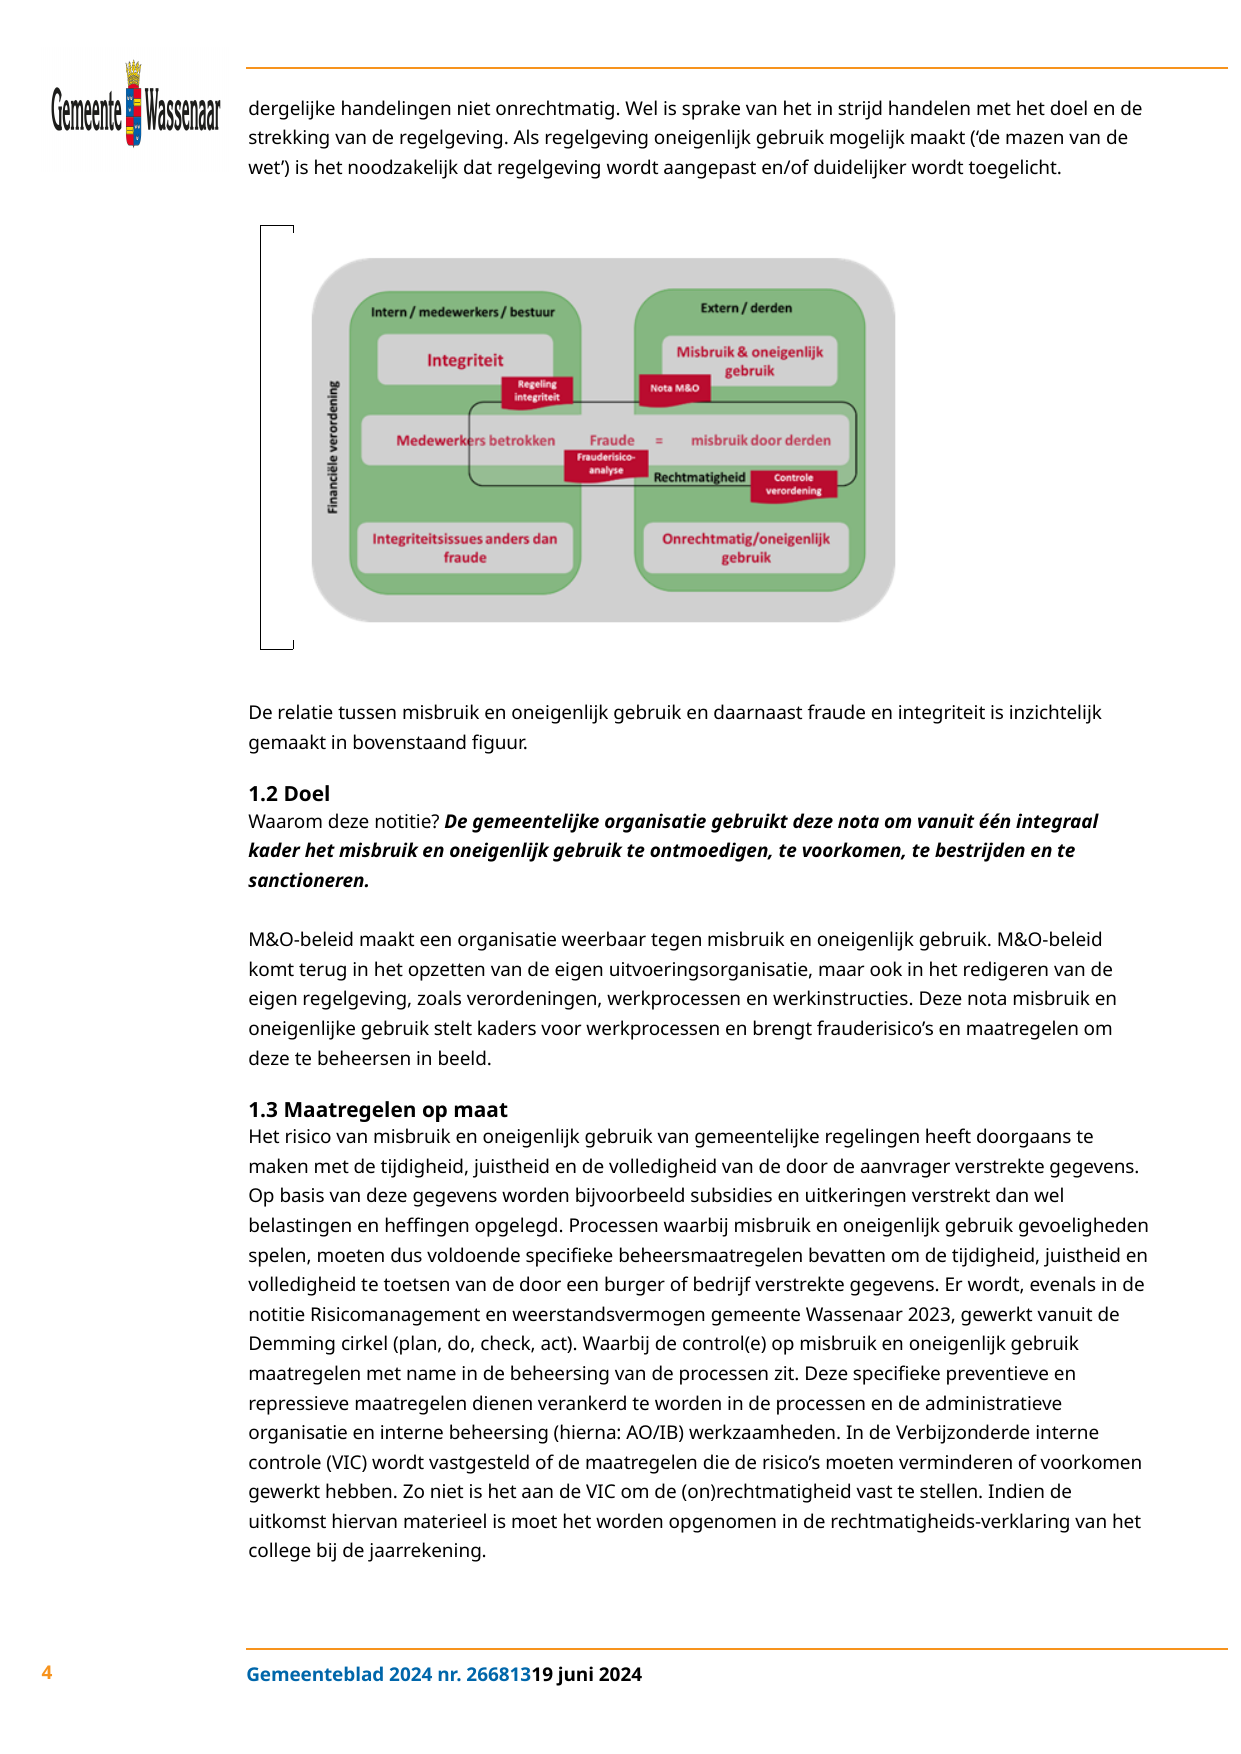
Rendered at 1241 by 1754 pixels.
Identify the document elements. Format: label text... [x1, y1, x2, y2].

text M&O-beleid maakt een organisatie weerbaar tegen misbruik en oneigenlijk gebruik. M&O-beleid komt terug in het opzetten van de eigen uitvoeringsorganisatie, maar ook in het redigeren van de eigen regelgeving, zoals verordeningen, werkprocessen en werkinstructies. Deze nota misbruik en oneigenlijke gebruik stelt kaders voor werkprocessen en brengt frauderisico’s en maatregelen om deze te beheersen in beeld. [248, 926, 1152, 1070]
text De relatie tussen misbruik en oneigenlijk gebruik en daarnaast fraude en integriteit is inzichtelijk gemaakt in bovenstaand figuur. [248, 699, 1152, 755]
picture [41, 47, 231, 172]
text dergelijke handelingen niet onrechtmatig. Wel is sprake van het in strijd handelen met het doel en de strekking van de regelgeving. Als regelgeving oneigenlijk gebruik mogelijk maakt (‘de mazen van de wet’) is het noodzakelijk dat regelgeving wordt aangepast en/of duidelijker wordt toegelicht. [248, 95, 1152, 180]
text 1.2 Doel [248, 779, 1152, 808]
text 1.3 Maatregelen op maat [248, 1095, 1152, 1123]
picture [268, 233, 918, 640]
text Waarom deze notitie? De gemeentelijke organisatie gebruikt deze nota om vanuit één integraal kader het misbruik en oneigenlijk gebruik te ontmoedigen, te voorkomen, te bestrijden en te sanctioneren. [248, 808, 1152, 893]
text Het risico van misbruik en oneigenlijk gebruik van gemeentelijke regelingen heeft doorgaans te maken met de tijdigheid, juistheid en de volledigheid van de door de aanvrager verstrekte gegevens. Op basis van deze gegevens worden bijvoorbeeld subsidies en uitkeringen verstrekt dan wel belastingen en heffingen opgelegd. Processen waarbij misbruik en oneigenlijk gebruik gevoeligheden spelen, moeten dus voldoende specifieke beheersmaatregelen bevatten om de tijdigheid, juistheid en volledigheid te toetsen van de door een burger of bedrijf verstrekte gegevens. Er wordt, evenals in de notitie Risicomanagement en weerstandsvermogen gemeente Wassenaar 2023, gewerkt vanuit de Demming cirkel (plan, do, check, act). Waarbij de control(e) op misbruik en oneigenlijk gebruik maatregelen met name in de beheersing van de processen zit. Deze specifieke preventieve en repressieve maatregelen dienen verankerd te worden in de processen en de administratieve organisatie en interne beheersing (hierna: AO/IB) werkzaamheden. In de Verbijzonderde interne controle (VIC) wordt vastgesteld of de maatregelen die de risico’s moeten verminderen of voorkomen gewerkt hebben. Zo niet is het aan de VIC om de (on)rechtmatigheid vast te stellen. Indien de uitkomst hiervan materieel is moet het worden opgenomen in de rechtmatigheids-verklaring van het college bij de jaarrekening. [248, 1123, 1152, 1563]
